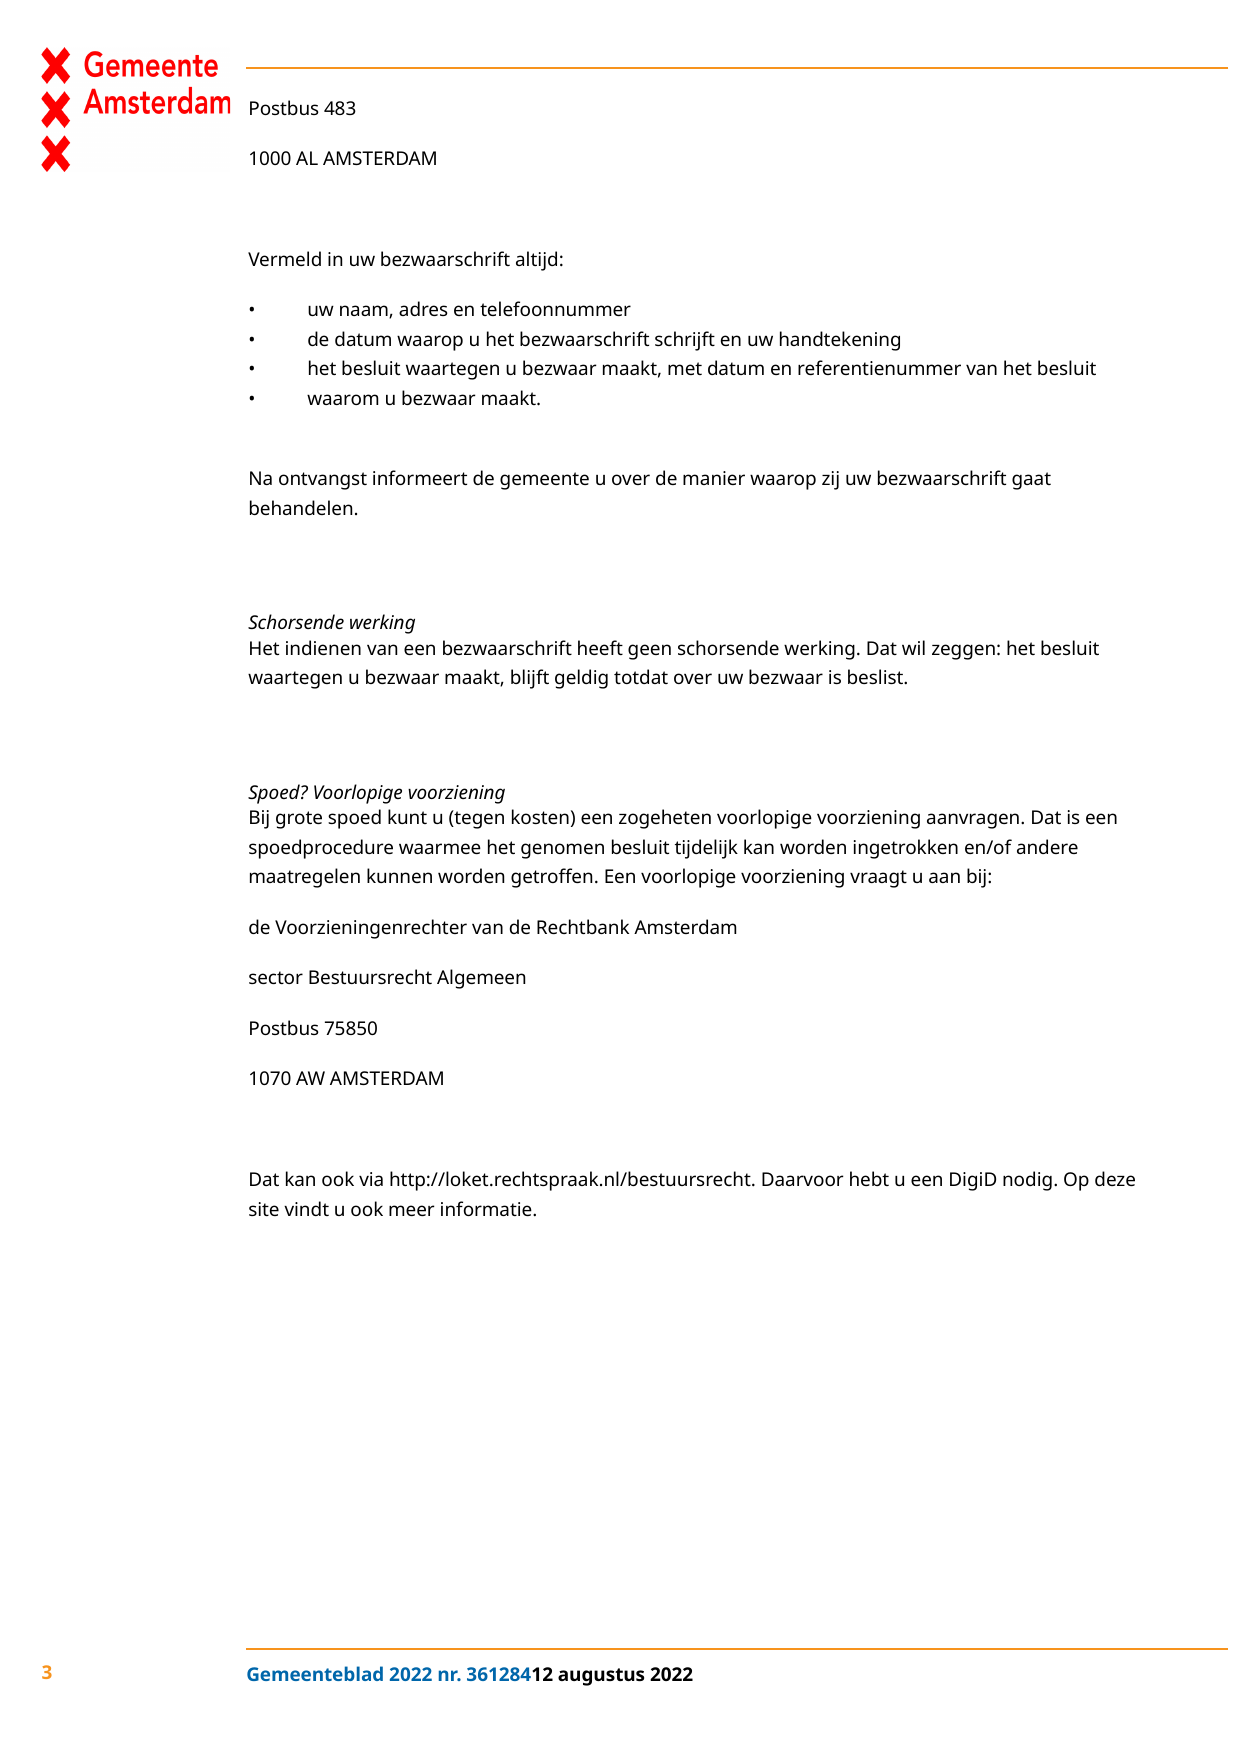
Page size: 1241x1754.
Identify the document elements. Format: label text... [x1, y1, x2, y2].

text 1000 AL AMSTERDAM [248, 145, 1152, 171]
list het besluit waartegen u bezwaar maakt, met datum en referentienummer van het besluit [248, 356, 1152, 381]
text Vermeld in uw bezwaarschrift altijd: [248, 246, 1152, 272]
text Postbus 483 [248, 95, 1152, 121]
text de Voorzieningenrechter van de Rechtbank Amsterdam [248, 914, 1152, 940]
list waarom u bezwaar maakt. [248, 385, 1152, 411]
text Spoed? Voorlopige voorziening [248, 779, 1152, 804]
list uw naam, adres en telefoonnummer [248, 296, 1152, 322]
text Schorsende werking [248, 609, 1152, 635]
text Dat kan ook via http://loket.rechtspraak.nl/bestuursrecht. Daarvoor hebt u een DigiD nodig. Op deze site vindt u ook meer informatie. [248, 1166, 1152, 1222]
text Bij grote spoed kunt u (tegen kosten) een zogeheten voorlopige voorziening aanvragen. Dat is een spoedprocedure waarmee het genomen besluit tijdelijk kan worden ingetrokken en/of andere maatregelen kunnen worden getroffen. Een voorlopige voorziening vraagt u aan bij: [248, 804, 1152, 889]
text Na ontvangst informeert de gemeente u over de manier waarop zij uw bezwaarschrift gaat behandelen. [248, 465, 1152, 521]
list de datum waarop u het bezwaarschrift schrijft en uw handtekening [248, 326, 1152, 352]
text Het indienen van een bezwaarschrift heeft geen schorsende werking. Dat wil zeggen: het besluit waartegen u bezwaar maakt, blijft geldig totdat over uw bezwaar is beslist. [248, 635, 1152, 690]
text sector Bestuursrecht Algemeen [248, 964, 1152, 990]
picture [41, 47, 231, 172]
text 1070 AW AMSTERDAM [248, 1065, 1152, 1091]
text Postbus 75850 [248, 1015, 1152, 1041]
